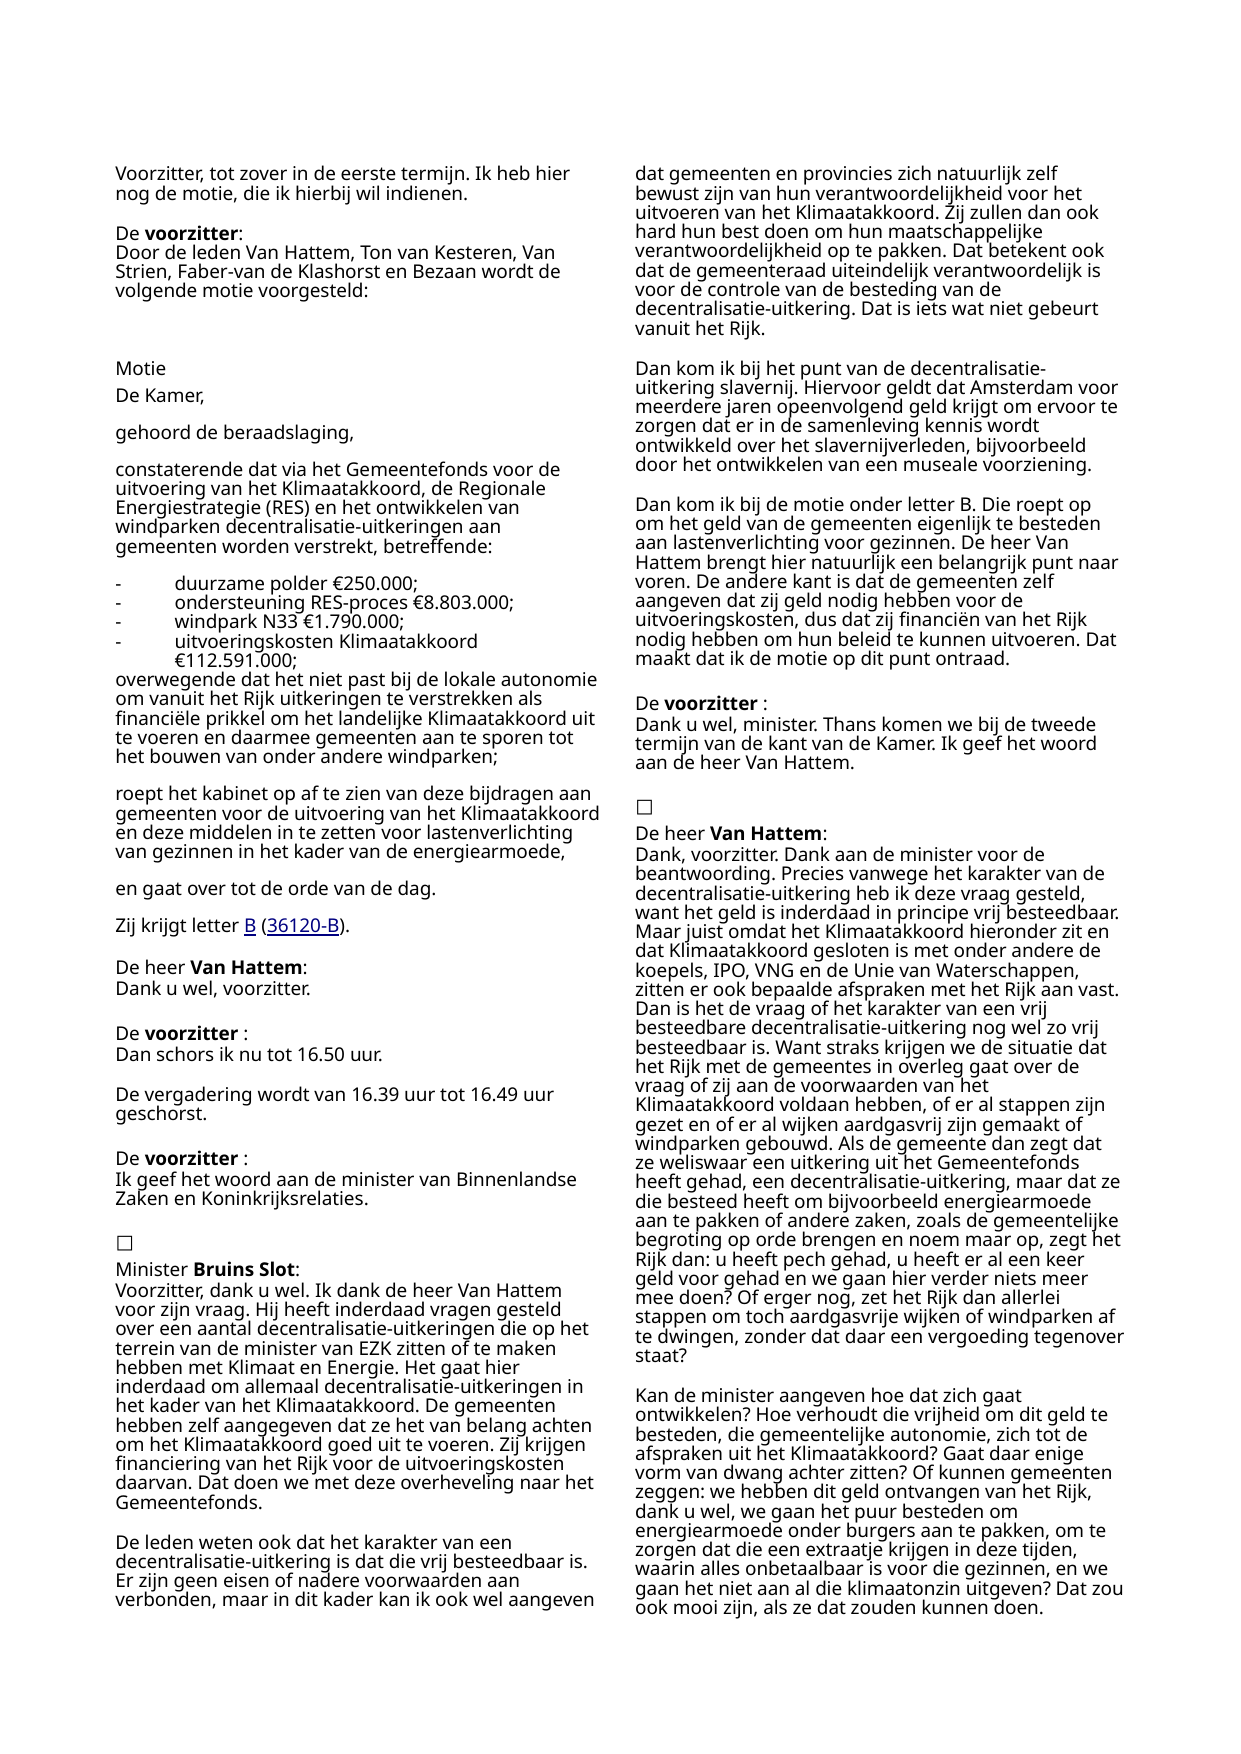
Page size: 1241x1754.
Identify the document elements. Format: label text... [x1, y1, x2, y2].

text constaterende dat via het Gemeentefonds voor de uitvoering van het Klimaatakkoord, de Regionale Energiestrategie (RES) en het ontwikkelen van windparken decentralisatie-uitkeringen aan gemeenten worden verstrekt, betreffende: [115, 461, 605, 557]
text roept het kabinet op af te zien van deze bijdragen aan gemeenten voor de uitvoering van het Klimaatakkoord en deze middelen in te zetten voor lastenverlichting van gezinnen in het kader van de energiearmoede, [115, 785, 605, 862]
text Voorzitter, dank u wel. Ik dank de heer Van Hattem voor zijn vraag. Hij heeft inderdaad vragen gesteld over een aantal decentralisatie-uitkeringen die op het terrein van de minister van EZK zitten of te maken hebben met Klimaat en Energie. Het gaat hier inderdaad om allemaal decentralisatie-uitkeringen in het kader van het Klimaatakkoord. De gemeenten hebben zelf aangegeven dat ze het van belang achten om het Klimaatakkoord goed uit te voeren. Zij krijgen financiering van het Rijk voor de uitvoeringskosten daarvan. Dat doen we met deze overheveling naar het Gemeentefonds. [115, 1282, 605, 1513]
text dat gemeenten en provincies zich natuurlijk zelf bewust zijn van hun verantwoordelijkheid voor het uitvoeren van het Klimaatakkoord. Zij zullen dan ook hard hun best doen om hun maatschappelijke verantwoordelijkheid op te pakken. Dat betekent ook dat de gemeenteraad uiteindelijk verantwoordelijk is voor de controle van de besteding van de decentralisatie-uitkering. Dat is iets wat niet gebeurt vanuit het Rijk. [635, 165, 1125, 339]
text De heer Van Hattem: [635, 820, 1125, 846]
text Dank u wel, voorzitter. [115, 980, 605, 999]
text Ik geef het woord aan de minister van Binnenlandse Zaken en Koninkrijksrelaties. [115, 1171, 605, 1209]
text De Kamer, [115, 387, 605, 406]
list uitvoeringskosten Klimaatakkoord €112.591.000; [115, 633, 605, 671]
text gehoord de beraadslaging, [115, 424, 605, 443]
text De vergadering wordt van 16.39 uur tot 16.49 uur geschorst. [115, 1086, 605, 1124]
text Dan schors ik nu tot 16.50 uur. [115, 1046, 605, 1065]
text Voorzitter, tot zover in de eerste termijn. Ik heb hier nog de motie, die ik hierbij wil indienen. [115, 165, 605, 204]
text De voorzitter : [115, 1145, 605, 1171]
text ⬜ [115, 1230, 605, 1256]
text De leden weten ook dat het karakter van een decentralisatie-uitkering is dat die vrij besteedbaar is. Er zijn geen eisen of nadere voorwaarden aan verbonden, maar in dit kader kan ik ook wel aangeven [115, 1534, 605, 1611]
text ⬜ [635, 794, 1125, 820]
list windpark N33 €1.790.000; [115, 613, 605, 633]
text Dank u wel, minister. Thans komen we bij de tweede termijn van de kant van de Kamer. Ik geef het woord aan de heer Van Hattem. [635, 716, 1125, 774]
text Zij krijgt letter B (36120-B). [115, 917, 605, 936]
text Dan kom ik bij het punt van de decentralisatie-uitkering slavernij. Hiervoor geldt dat Amsterdam voor meerdere jaren opeenvolgend geld krijgt om ervoor te zorgen dat er in de samenleving kennis wordt ontwikkeld over het slavernijverleden, bijvoorbeeld door het ontwikkelen van een museale voorziening. [635, 359, 1125, 475]
list duurzame polder €250.000; [115, 575, 605, 594]
text Motie [115, 355, 605, 381]
text en gaat over tot de orde van de dag. [115, 880, 605, 899]
text overwegende dat het niet past bij de lokale autonomie om vanuit het Rijk uitkeringen te verstrekken als financiële prikkel om het landelijke Klimaatakkoord uit te voeren en daarmee gemeenten aan te sporen tot het bouwen van onder andere windparken; [115, 671, 605, 767]
text Minister Bruins Slot: [115, 1256, 605, 1282]
text De heer Van Hattem: [115, 954, 605, 980]
text Door de leden Van Hattem, Ton van Kesteren, Van Strien, Faber-van de Klashorst en Bezaan wordt de volgende motie voorgesteld: [115, 244, 605, 302]
text De voorzitter : [115, 1020, 605, 1046]
text Kan de minister aangeven hoe dat zich gaat ontwikkelen? Hoe verhoudt die vrijheid om dit geld te besteden, die gemeentelijke autonomie, zich tot de afspraken uit het Klimaatakkoord? Gaat daar enige vorm van dwang achter zitten? Of kunnen gemeenten zeggen: we hebben dit geld ontvangen van het Rijk, dank u wel, we gaan het puur besteden om energiearmoede onder burgers aan te pakken, om te zorgen dat die een extraatje krijgen in deze tijden, waarin alles onbetaalbaar is voor die gezinnen, en we gaan het niet aan al die klimaatonzin uitgeven? Dat zou ook mooi zijn, als ze dat zouden kunnen doen. [635, 1387, 1125, 1618]
list ondersteuning RES-proces €8.803.000; [115, 594, 605, 613]
text Dan kom ik bij de motie onder letter B. Die roept op om het geld van de gemeenten eigenlijk te besteden aan lastenverlichting voor gezinnen. De heer Van Hattem brengt hier natuurlijk een belangrijk punt naar voren. De andere kant is dat de gemeenten zelf aangeven dat zij geld nodig hebben voor de uitvoeringskosten, dus dat zij financiën van het Rijk nodig hebben om hun beleid te kunnen uitvoeren. Dat maakt dat ik de motie op dit punt ontraad. [635, 496, 1125, 669]
text De voorzitter : [635, 690, 1125, 716]
text De voorzitter: [115, 224, 605, 244]
text Dank, voorzitter. Dank aan de minister voor de beantwoording. Precies vanwege het karakter van de decentralisatie-uitkering heb ik deze vraag gesteld, want het geld is inderdaad in principe vrij besteedbaar. Maar juist omdat het Klimaatakkoord hieronder zit en dat Klimaatakkoord gesloten is met onder andere de koepels, IPO, VNG en de Unie van Waterschappen, zitten er ook bepaalde afspraken met het Rijk aan vast. Dan is het de vraag of het karakter van een vrij besteedbare decentralisatie-uitkering nog wel zo vrij besteedbaar is. Want straks krijgen we de situatie dat het Rijk met de gemeentes in overleg gaat over de vraag of zij aan de voorwaarden van het Klimaatakkoord voldaan hebben, of er al stappen zijn gezet en of er al wijken aardgasvrij zijn gemaakt of windparken gebouwd. Als de gemeente dan zegt dat ze weliswaar een uitkering uit het Gemeentefonds heeft gehad, een decentralisatie-uitkering, maar dat ze die besteed heeft om bijvoorbeeld energiearmoede aan te pakken of andere zaken, zoals de gemeentelijke begroting op orde brengen en noem maar op, zegt het Rijk dan: u heeft pech gehad, u heeft er al een keer geld voor gehad en we gaan hier verder niets meer mee doen? Of erger nog, zet het Rijk dan allerlei stappen om toch aardgasvrije wijken of windparken af te dwingen, zonder dat daar een vergoeding tegenover staat? [635, 846, 1125, 1366]
